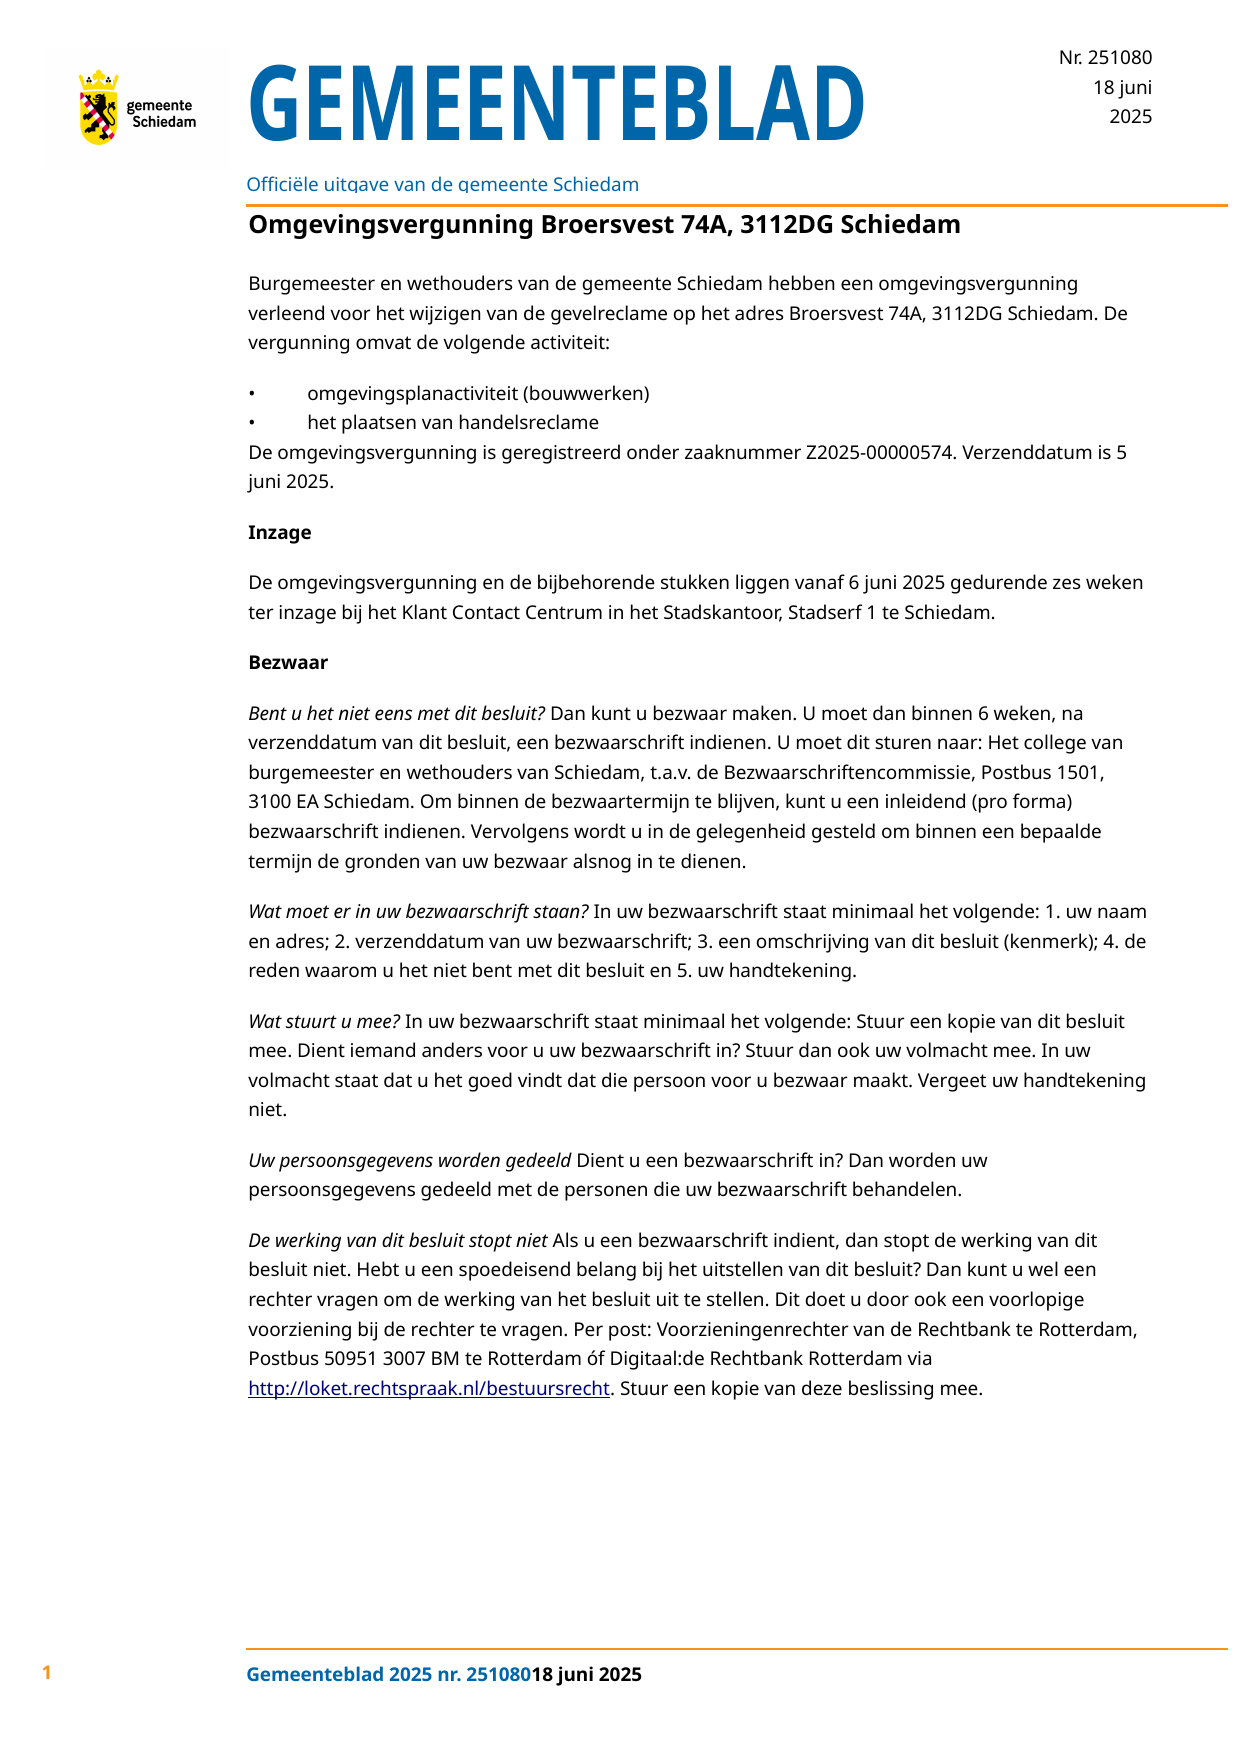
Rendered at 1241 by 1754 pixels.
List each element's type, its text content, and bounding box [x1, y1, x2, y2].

text Bent u het niet eens met dit besluit? Dan kunt u bezwaar maken. U moet dan binnen 6 weken, na verzenddatum van dit besluit, een bezwaarschrift indienen. U moet dit sturen naar: Het college van burgemeester en wethouders van Schiedam, t.a.v. de Bezwaarschriftencommissie, Postbus 1501, 3100 EA Schiedam. Om binnen de bezwaartermijn te blijven, kunt u een inleidend (pro forma) bezwaarschrift indienen. Vervolgens wordt u in de gelegenheid gesteld om binnen een bepaalde termijn de gronden van uw bezwaar alsnog in te dienen. [248, 700, 1152, 873]
text De werking van dit besluit stopt niet Als u een bezwaarschrift indient, dan stopt de werking van dit besluit niet. Hebt u een spoedeisend belang bij het uitstellen van dit besluit? Dan kunt u wel een rechter vragen om de werking van het besluit uit te stellen. Dit doet u door ook een voorlopige voorziening bij de rechter te vragen. Per post: Voorzieningenrechter van de Rechtbank te Rotterdam, Postbus 50951 3007 BM te Rotterdam óf Digitaal:de Rechtbank Rotterdam via http://loket.rechtspraak.nl/bestuursrecht. Stuur een kopie van deze beslissing mee. [248, 1227, 1152, 1401]
picture [41, 47, 231, 172]
list omgevingsplanactiviteit (bouwwerken) [248, 380, 1152, 406]
list het plaatsen van handelsreclame [248, 409, 1152, 435]
text Bezwaar [248, 649, 1152, 675]
text Wat stuurt u mee? In uw bezwaarschrift staat minimaal het volgende: Stuur een kopie van dit besluit mee. Dient iemand anders voor u uw bezwaarschrift in? Stuur dan ook uw volmacht mee. In uw volmacht staat dat u het goed vindt dat die persoon voor u bezwaar maakt. Vergeet uw handtekening niet. [248, 1008, 1152, 1122]
text Uw persoonsgegevens worden gedeeld Dient u een bezwaarschrift in? Dan worden uw persoonsgegevens gedeeld met de personen die uw bezwaarschrift behandelen. [248, 1147, 1152, 1202]
text Inzage [248, 519, 1152, 545]
text Omgevingsvergunning Broersvest 74A, 3112DG Schiedam [248, 207, 1152, 241]
text Burgemeester en wethouders van de gemeente Schiedam hebben een omgevingsvergunning verleend voor het wijzigen van de gevelreclame op het adres Broersvest 74A, 3112DG Schiedam. De vergunning omvat de volgende activiteit: [248, 270, 1152, 355]
text De omgevingsvergunning is geregistreerd onder zaaknummer Z2025-00000574. Verzenddatum is 5 juni 2025. [248, 439, 1152, 494]
text Wat moet er in uw bezwaarschrift staan? In uw bezwaarschrift staat minimaal het volgende: 1. uw naam en adres; 2. verzenddatum van uw bezwaarschrift; 3. een omschrijving van dit besluit (kenmerk); 4. de reden waarom u het niet bent met dit besluit en 5. uw handtekening. [248, 898, 1152, 983]
text De omgevingsvergunning en de bijbehorende stukken liggen vanaf 6 juni 2025 gedurende zes weken ter inzage bij het Klant Contact Centrum in het Stadskantoor, Stadserf 1 te Schiedam. [248, 569, 1152, 625]
